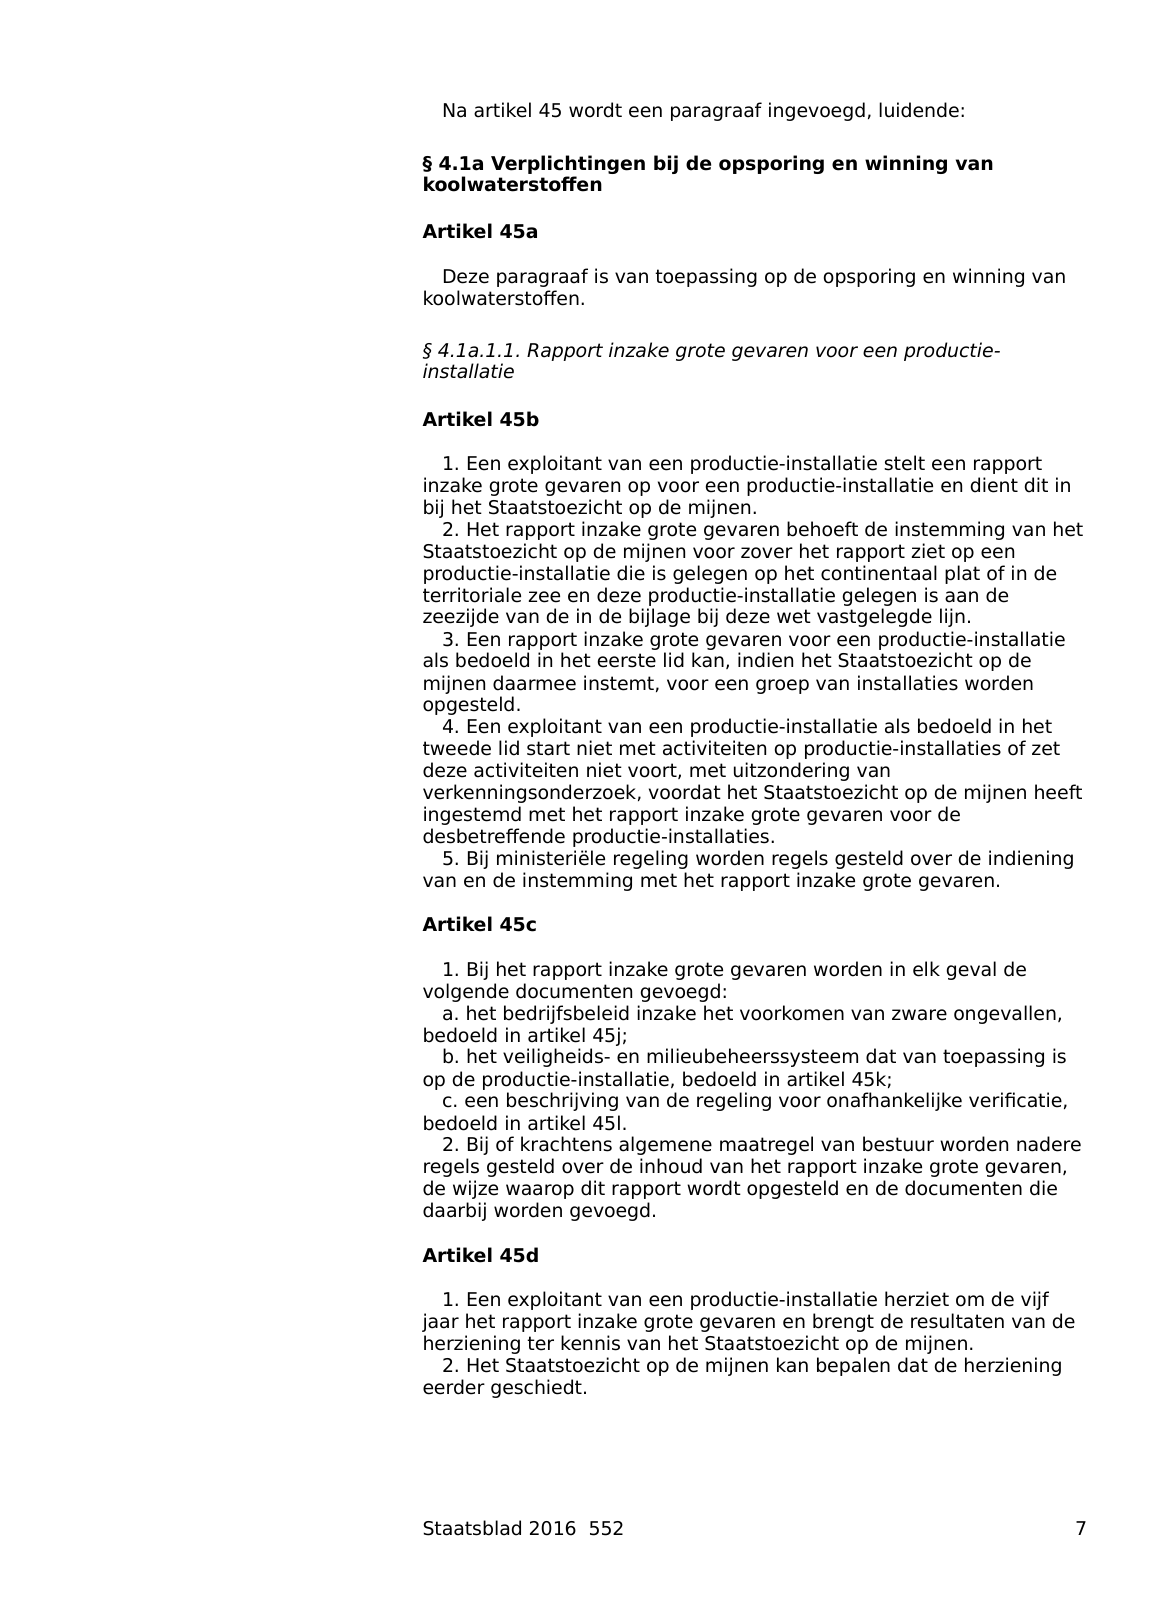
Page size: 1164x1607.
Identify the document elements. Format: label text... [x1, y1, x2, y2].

text 2. Het rapport inzake grote gevaren behoeft de instemming van het Staatstoezicht op de mijnen voor zover het rapport ziet op een productie-installatie die is gelegen op het continentaal plat of in de territoriale zee en deze productie-installatie gelegen is aan de zeezijde van de in de bijlage bij deze wet vastgelegde lijn. [422, 518, 1087, 628]
subtitle Artikel 45b [422, 408, 1087, 430]
text c. een beschrijving van de regeling voor onafhankelijke verificatie, bedoeld in artikel 45l. [422, 1090, 1087, 1134]
subtitle Artikel 45a [422, 221, 1087, 243]
text a. het bedrijfsbeleid inzake het voorkomen van zware ongevallen, bedoeld in artikel 45j; [422, 1002, 1087, 1046]
text 1. Een exploitant van een productie-installatie herziet om de vijf jaar het rapport inzake grote gevaren en brengt de resultaten van de herziening ter kennis van het Staatstoezicht op de mijnen. [422, 1289, 1087, 1354]
text Na artikel 45 wordt een paragraaf ingevoegd, luidende: [422, 100, 1087, 122]
subtitle § 4.1a.1.1. Rapport inzake grote gevaren voor een productie-installatie [422, 339, 1087, 383]
text 5. Bij ministeriële regeling worden regels gesteld over de indiening van en de instemming met het rapport inzake grote gevaren. [422, 848, 1087, 892]
subtitle Artikel 45c [422, 914, 1087, 936]
text b. het veiligheids- en milieubeheerssysteem dat van toepassing is op de productie-installatie, bedoeld in artikel 45k; [422, 1046, 1087, 1090]
text 4. Een exploitant van een productie-installatie als bedoeld in het tweede lid start niet met activiteiten op productie-installaties of zet deze activiteiten niet voort, met uitzondering van verkenningsonderzoek, voordat het Staatstoezicht op de mijnen heeft ingestemd met het rapport inzake grote gevaren voor de desbetreffende productie-installaties. [422, 716, 1087, 848]
subtitle § 4.1a Verplichtingen bij de opsporing en winning van koolwaterstoffen [422, 152, 1087, 196]
text 2. Bij of krachtens algemene maatregel van bestuur worden nadere regels gesteld over de inhoud van het rapport inzake grote gevaren, de wijze waarop dit rapport wordt opgesteld en de documenten die daarbij worden gevoegd. [422, 1134, 1087, 1222]
text 3. Een rapport inzake grote gevaren voor een productie-installatie als bedoeld in het eerste lid kan, indien het Staatstoezicht op de mijnen daarmee instemt, voor een groep van installaties worden opgesteld. [422, 628, 1087, 716]
subtitle Artikel 45d [422, 1244, 1087, 1266]
text 2. Het Staatstoezicht op de mijnen kan bepalen dat de herziening eerder geschiedt. [422, 1354, 1087, 1398]
text 1. Een exploitant van een productie-installatie stelt een rapport inzake grote gevaren op voor een productie-installatie en dient dit in bij het Staatstoezicht op de mijnen. [422, 453, 1087, 518]
text 1. Bij het rapport inzake grote gevaren worden in elk geval de volgende documenten gevoegd: [422, 958, 1087, 1002]
text Deze paragraaf is van toepassing op de opsporing en winning van koolwaterstoffen. [422, 266, 1087, 309]
